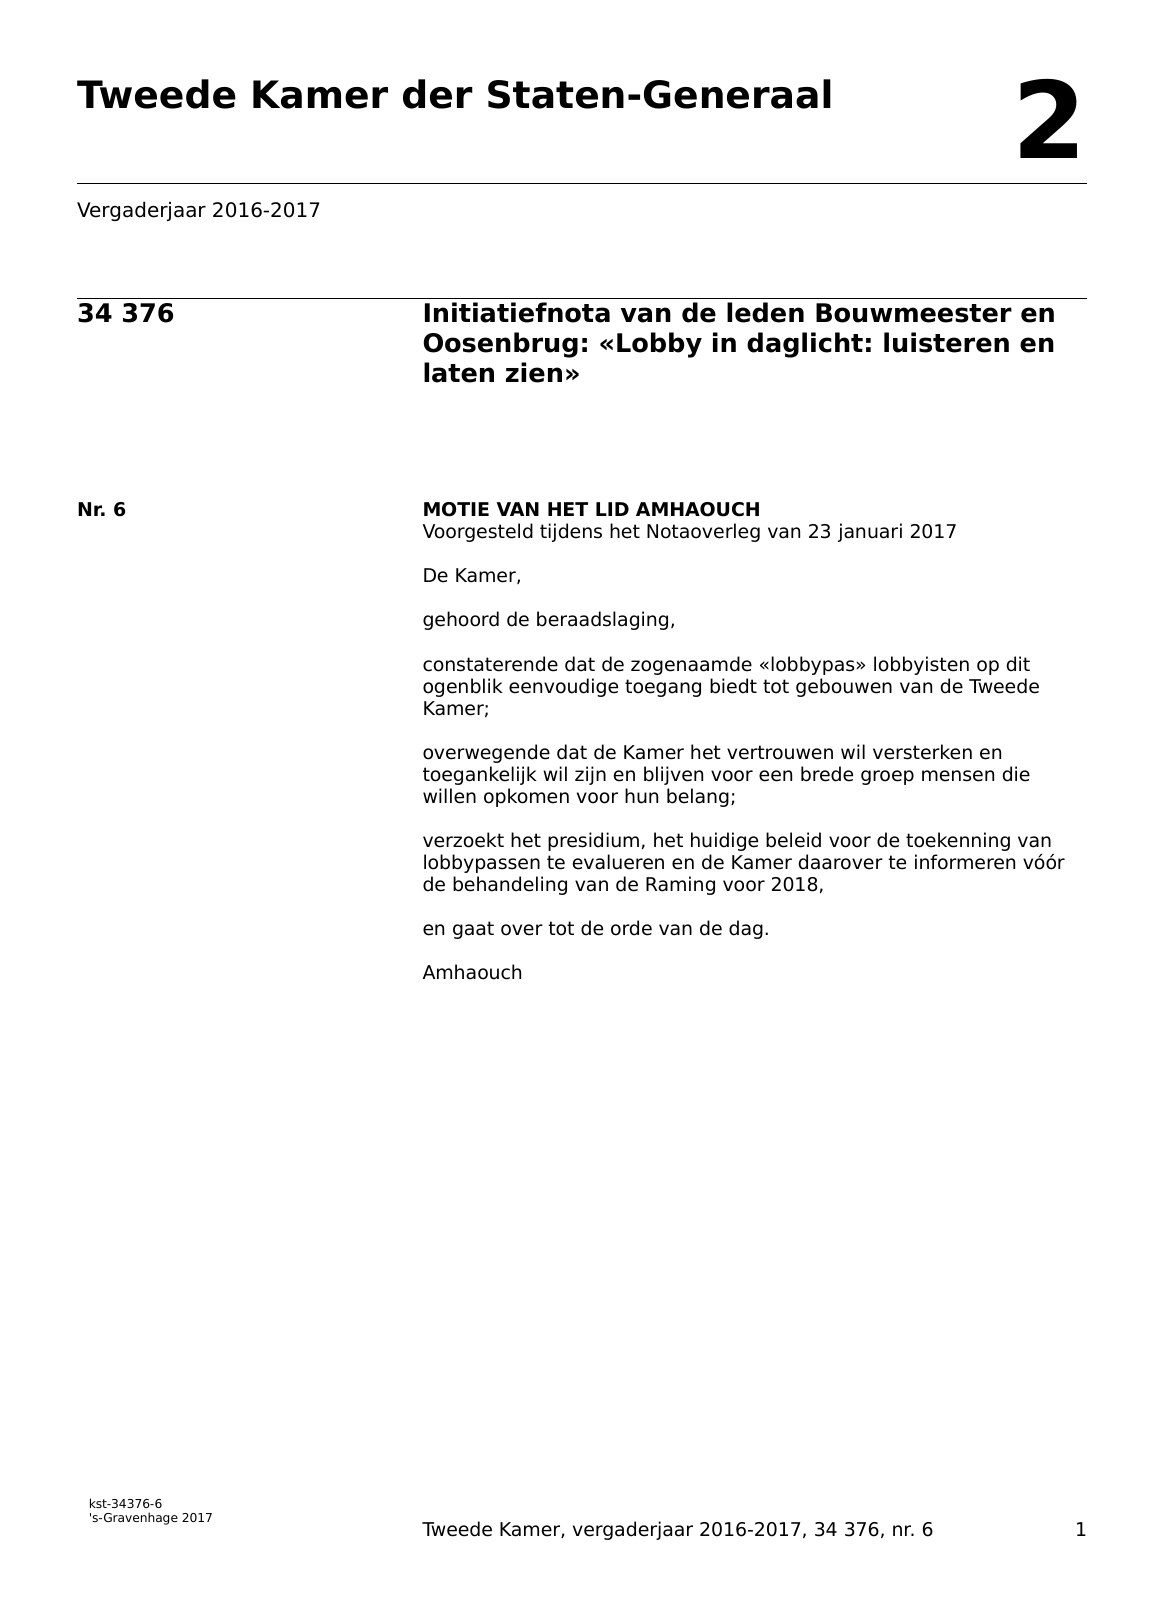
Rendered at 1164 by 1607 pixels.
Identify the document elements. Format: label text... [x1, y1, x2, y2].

text Amhaouch [422, 962, 1087, 984]
subtitle 34 376 Initiatiefnota van de leden Bouwmeester en Oosenbrug: «Lobby in daglicht: luisteren en laten zien» [77, 299, 1087, 388]
text De Kamer, [422, 565, 1087, 587]
subtitle Nr. 6 MOTIE VAN HET LID AMHAOUCH [77, 499, 1087, 521]
text gehoord de beraadslaging, [422, 609, 1087, 631]
text 's-Gravenhage 2017 [88, 1511, 323, 1525]
text kst-34376-6 [88, 1497, 323, 1511]
table_header 2 [886, 59, 1087, 183]
table_cell Vergaderjaar 2016-2017 [77, 184, 1087, 298]
text verzoekt het presidium, het huidige beleid voor de toekenning van lobbypassen te evalueren en de Kamer daarover te informeren vóór de behandeling van de Raming voor 2018, [422, 830, 1087, 896]
text Voorgesteld tijdens het Notaoverleg van 23 januari 2017 [422, 521, 1087, 543]
table_header Tweede Kamer der Staten-Generaal [77, 59, 886, 183]
text en gaat over tot de orde van de dag. [422, 918, 1087, 940]
text overwegende dat de Kamer het vertrouwen wil versterken en toegankelijk wil zijn en blijven voor een brede groep mensen die willen opkomen voor hun belang; [422, 742, 1087, 808]
text constaterende dat de zogenaamde «lobbypas» lobbyisten op dit ogenblik eenvoudige toegang biedt tot gebouwen van de Tweede Kamer; [422, 653, 1087, 719]
